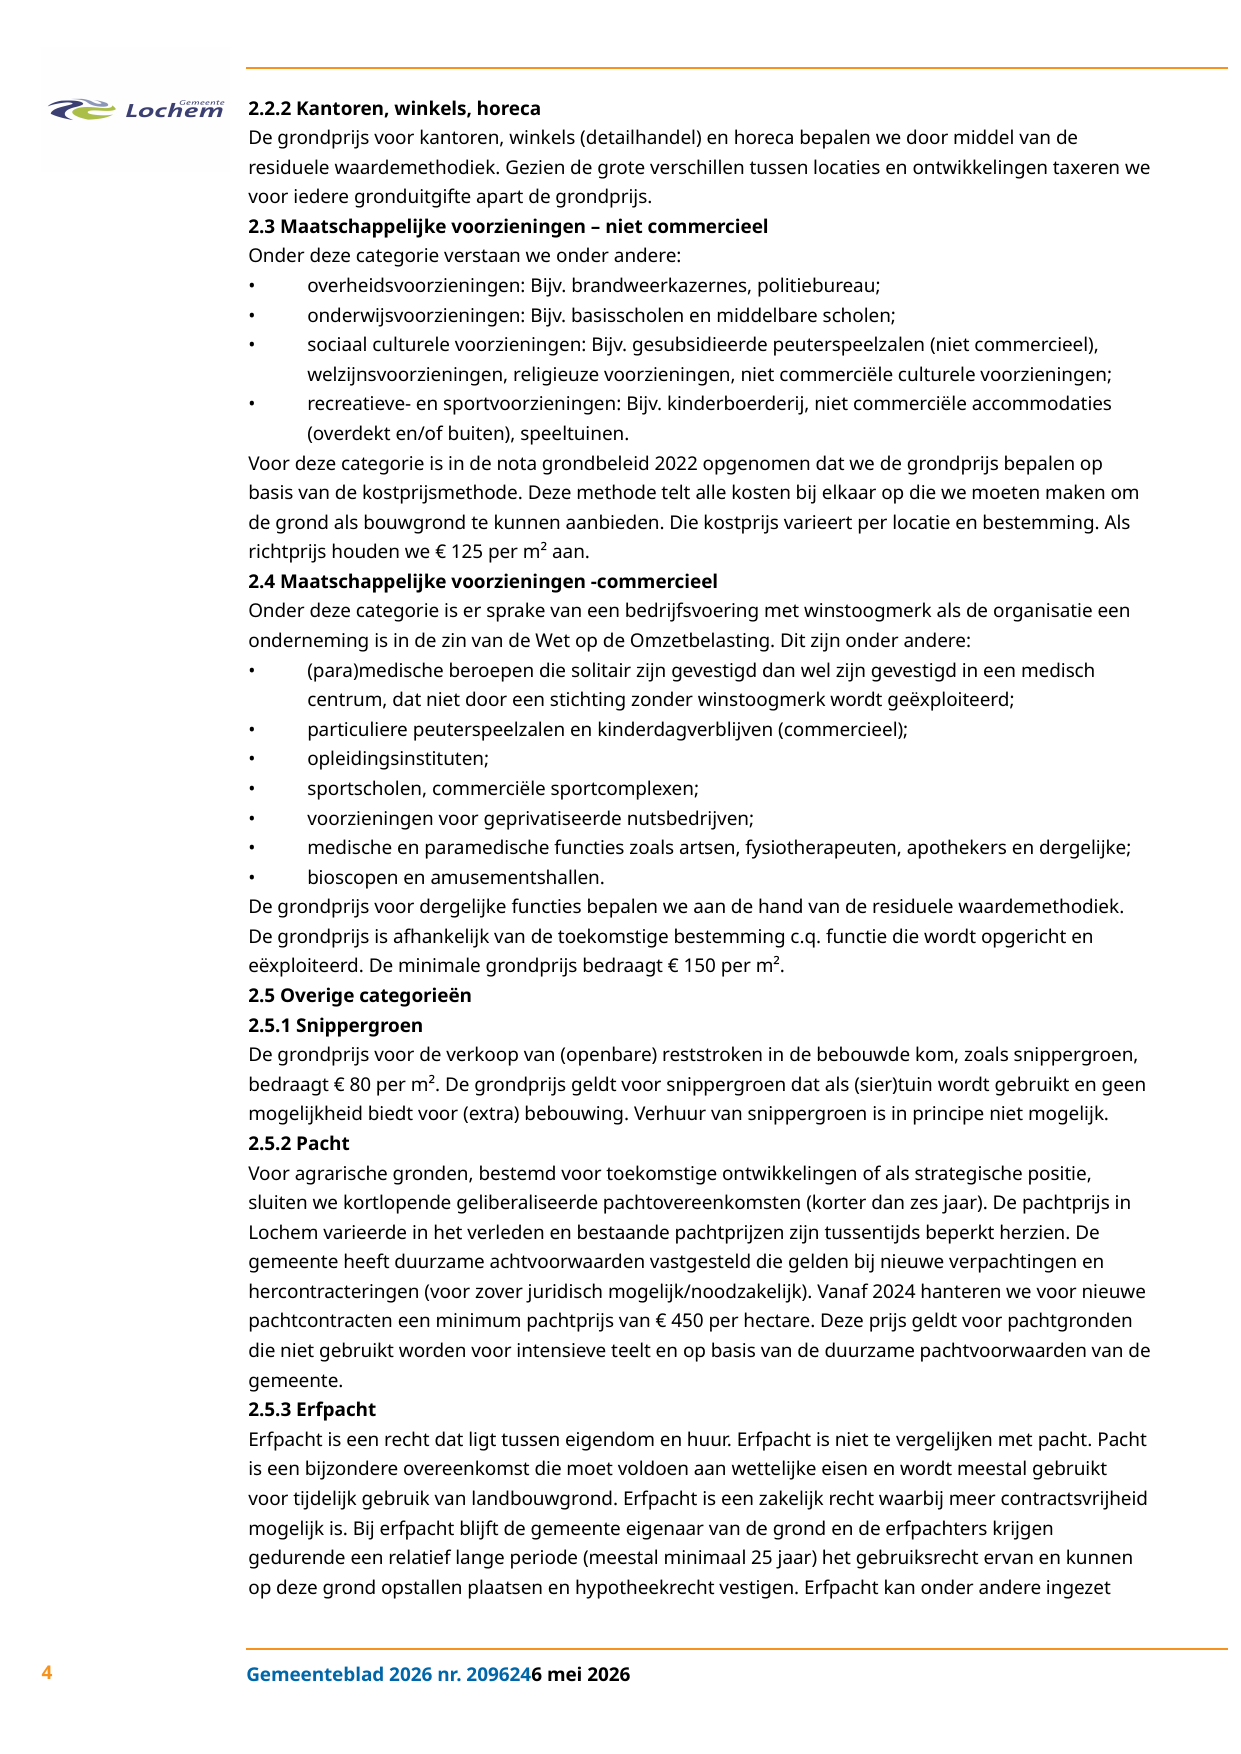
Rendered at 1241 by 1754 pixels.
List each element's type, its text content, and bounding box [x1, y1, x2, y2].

list opleidingsinstituten; [248, 746, 1152, 771]
list sportscholen, commerciële sportcomplexen; [248, 775, 1152, 801]
text Voor agrarische gronden, bestemd voor toekomstige ontwikkelingen of als strategische positie, sluiten we kortlopende geliberaliseerde pachtovereenkomsten (korter dan zes jaar). De pachtprijs in Lochem varieerde in het verleden en bestaande pachtprijzen zijn tussentijds beperkt herzien. De gemeente heeft duurzame achtvoorwaarden vastgesteld die gelden bij nieuwe verpachtingen en hercontracteringen (voor zover juridisch mogelijk/noodzakelijk). Vanaf 2024 hanteren we voor nieuwe pachtcontracten een minimum pachtprijs van € 450 per hectare. Deze prijs geldt voor pachtgronden die niet gebruikt worden voor intensieve teelt en op basis van de duurzame pachtvoorwaarden van de gemeente. [248, 1160, 1152, 1393]
list onderwijsvoorzieningen: Bijv. basisscholen en middelbare scholen; [248, 302, 1152, 328]
text Voor deze categorie is in de nota grondbeleid 2022 opgenomen dat we de grondprijs bepalen op basis van de kostprijsmethode. Deze methode telt alle kosten bij elkaar op die we moeten maken om de grond als bouwgrond te kunnen aanbieden. Die kostprijs varieert per locatie en bestemming. Als richtprijs houden we € 125 per m² aan. [248, 450, 1152, 564]
text 2.3 Maatschappelijke voorzieningen – niet commercieel [248, 213, 1152, 239]
text 2.2.2 Kantoren, winkels, horeca [248, 95, 1152, 121]
list (para)medische beroepen die solitair zijn gevestigd dan wel zijn gevestigd in een medisch centrum, dat niet door een stichting zonder winstoogmerk wordt geëxploiteerd; [248, 657, 1152, 712]
text 2.5.1 Snippergroen [248, 1012, 1152, 1038]
list particuliere peuterspeelzalen en kinderdagverblijven (commercieel); [248, 716, 1152, 742]
text De grondprijs voor de verkoop van (openbare) reststroken in de bebouwde kom, zoals snippergroen, bedraagt € 80 per m². De grondprijs geldt voor snippergroen dat als (sier)tuin wordt gebruikt en geen mogelijkheid biedt voor (extra) bebouwing. Verhuur van snippergroen is in principe niet mogelijk. [248, 1041, 1152, 1126]
text 2.5 Overige categorieën [248, 982, 1152, 1008]
text De grondprijs voor dergelijke functies bepalen we aan de hand van de residuele waardemethodiek. De grondprijs is afhankelijk van de toekomstige bestemming c.q. functie die wordt opgericht en eëxploiteerd. De minimale grondprijs bedraagt € 150 per m². [248, 893, 1152, 978]
list overheidsvoorzieningen: Bijv. brandweerkazernes, politiebureau; [248, 272, 1152, 298]
list voorzieningen voor geprivatiseerde nutsbedrijven; [248, 805, 1152, 831]
list sociaal culturele voorzieningen: Bijv. gesubsidieerde peuterspeelzalen (niet commercieel), welzijnsvoorzieningen, religieuze voorzieningen, niet commerciële culturele voorzieningen; [248, 331, 1152, 387]
text 2.5.2 Pacht [248, 1130, 1152, 1156]
text Erfpacht is een recht dat ligt tussen eigendom en huur. Erfpacht is niet te vergelijken met pacht. Pacht is een bijzondere overeenkomst die moet voldoen aan wettelijke eisen en wordt meestal gebruikt voor tijdelijk gebruik van landbouwgrond. Erfpacht is een zakelijk recht waarbij meer contractsvrijheid mogelijk is. Bij erfpacht blijft de gemeente eigenaar van de grond en de erfpachters krijgen gedurende een relatief lange periode (meestal minimaal 25 jaar) het gebruiksrecht ervan en kunnen op deze grond opstallen plaatsen en hypotheekrecht vestigen. Erfpacht kan onder andere ingezet [248, 1426, 1152, 1600]
text Onder deze categorie is er sprake van een bedrijfsvoering met winstoogmerk als de organisatie een onderneming is in de zin van de Wet op de Omzetbelasting. Dit zijn onder andere: [248, 598, 1152, 653]
text De grondprijs voor kantoren, winkels (detailhandel) en horeca bepalen we door middel van de residuele waardemethodiek. Gezien de grote verschillen tussen locaties en ontwikkelingen taxeren we voor iedere gronduitgifte apart de grondprijs. [248, 124, 1152, 209]
list medische en paramedische functies zoals artsen, fysiotherapeuten, apothekers en dergelijke; [248, 834, 1152, 860]
list recreatieve- en sportvoorzieningen: Bijv. kinderboerderij, niet commerciële accommodaties (overdekt en/of buiten), speeltuinen. [248, 391, 1152, 446]
text 2.4 Maatschappelijke voorzieningen -commercieel [248, 568, 1152, 594]
text Onder deze categorie verstaan we onder andere: [248, 243, 1152, 268]
picture [41, 47, 231, 172]
text 2.5.3 Erfpacht [248, 1396, 1152, 1422]
list bioscopen en amusementshallen. [248, 864, 1152, 890]
